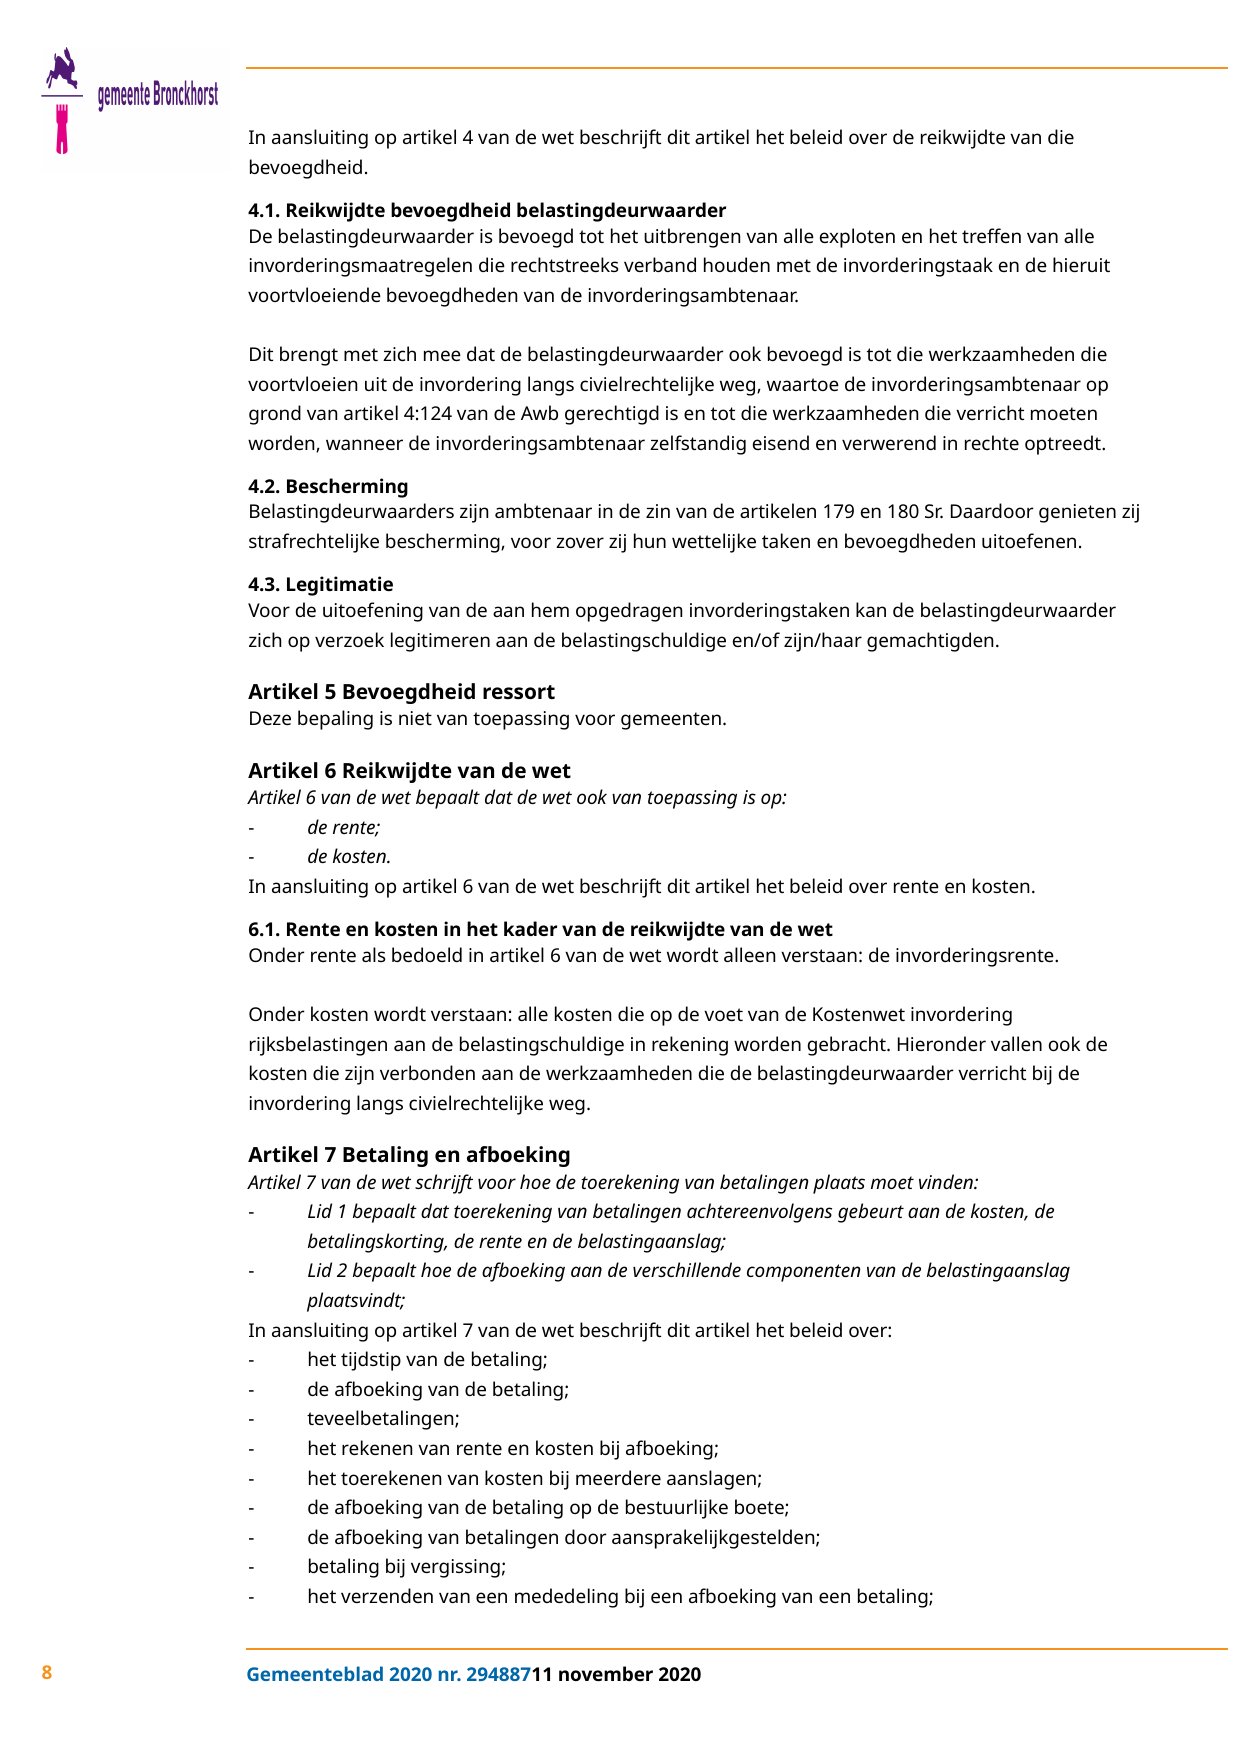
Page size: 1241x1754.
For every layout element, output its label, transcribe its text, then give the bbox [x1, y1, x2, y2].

text Dit brengt met zich mee dat de belastingdeurwaarder ook bevoegd is tot die werkzaamheden die voortvloeien uit de invordering langs civielrechtelijke weg, waartoe de invorderingsambtenaar op grond van artikel 4:124 van de Awb gerechtigd is en tot die werkzaamheden die verricht moeten worden, wanneer de invorderingsambtenaar zelfstandig eisend en verwerend in rechte optreedt. [248, 341, 1152, 456]
text 4.2. Bescherming [248, 473, 1152, 499]
list het toerekenen van kosten bij meerdere aanslagen; [248, 1465, 1152, 1490]
text 6.1. Rente en kosten in het kader van de reikwijdte van de wet [248, 916, 1152, 942]
text In aansluiting op artikel 4 van de wet beschrijft dit artikel het beleid over de reikwijdte van die bevoegdheid. [248, 124, 1152, 180]
text Belastingdeurwaarders zijn ambtenaar in de zin van de artikelen 179 en 180 Sr. Daardoor genieten zij strafrechtelijke bescherming, voor zover zij hun wettelijke taken en bevoegdheden uitoefenen. [248, 499, 1152, 554]
text 4.1. Reikwijdte bevoegdheid belastingdeurwaarder [248, 197, 1152, 223]
text Artikel 6 van de wet bepaalt dat de wet ook van toepassing is op: [248, 784, 1152, 810]
list het tijdstip van de betaling; [248, 1346, 1152, 1372]
list Lid 2 bepaalt hoe de afboeking aan de verschillende componenten van de belastingaanslag plaatsvindt; [248, 1258, 1152, 1313]
text Artikel 7 Betaling en afboeking [248, 1140, 1152, 1169]
list het rekenen van rente en kosten bij afboeking; [248, 1435, 1152, 1461]
text De belastingdeurwaarder is bevoegd tot het uitbrengen van alle exploten en het treffen van alle invorderingsmaatregelen die rechtstreeks verband houden met de invorderingstaak en de hieruit voortvloeiende bevoegdheden van de invorderingsambtenaar. [248, 223, 1152, 308]
text Onder rente als bedoeld in artikel 6 van de wet wordt alleen verstaan: de invorderingsrente. [248, 942, 1152, 968]
text In aansluiting op artikel 7 van de wet beschrijft dit artikel het beleid over: [248, 1317, 1152, 1342]
text Onder kosten wordt verstaan: alle kosten die op de voet van de Kostenwet invordering rijksbelastingen aan de belastingschuldige in rekening worden gebracht. Hieronder vallen ook de kosten die zijn verbonden aan de werkzaamheden die de belastingdeurwaarder verricht bij de invordering langs civielrechtelijke weg. [248, 1001, 1152, 1116]
list de afboeking van de betaling op de bestuurlijke boete; [248, 1494, 1152, 1520]
text Artikel 6 Reikwijdte van de wet [248, 756, 1152, 784]
text Voor de uitoefening van de aan hem opgedragen invorderingstaken kan de belastingdeurwaarder zich op verzoek legitimeren aan de belastingschuldige en/of zijn/haar gemachtigden. [248, 597, 1152, 652]
list de afboeking van de betaling; [248, 1376, 1152, 1402]
picture [41, 47, 231, 172]
list de rente; [248, 814, 1152, 840]
text In aansluiting op artikel 6 van de wet beschrijft dit artikel het beleid over rente en kosten. [248, 873, 1152, 899]
list de kosten. [248, 844, 1152, 869]
text Artikel 5 Bevoegdheid ressort [248, 677, 1152, 706]
text Artikel 7 van de wet schrijft voor hoe de toerekening van betalingen plaats moet vinden: [248, 1169, 1152, 1194]
list het verzenden van een mededeling bij een afboeking van een betaling; [248, 1583, 1152, 1609]
list betaling bij vergissing; [248, 1553, 1152, 1579]
text 4.3. Legitimatie [248, 571, 1152, 597]
list Lid 1 bepaalt dat toerekening van betalingen achtereenvolgens gebeurt aan de kosten, de betalingskorting, de rente en de belastingaanslag; [248, 1198, 1152, 1254]
text Deze bepaling is niet van toepassing voor gemeenten. [248, 706, 1152, 731]
list teveelbetalingen; [248, 1406, 1152, 1431]
list de afboeking van betalingen door aansprakelijkgestelden; [248, 1524, 1152, 1549]
